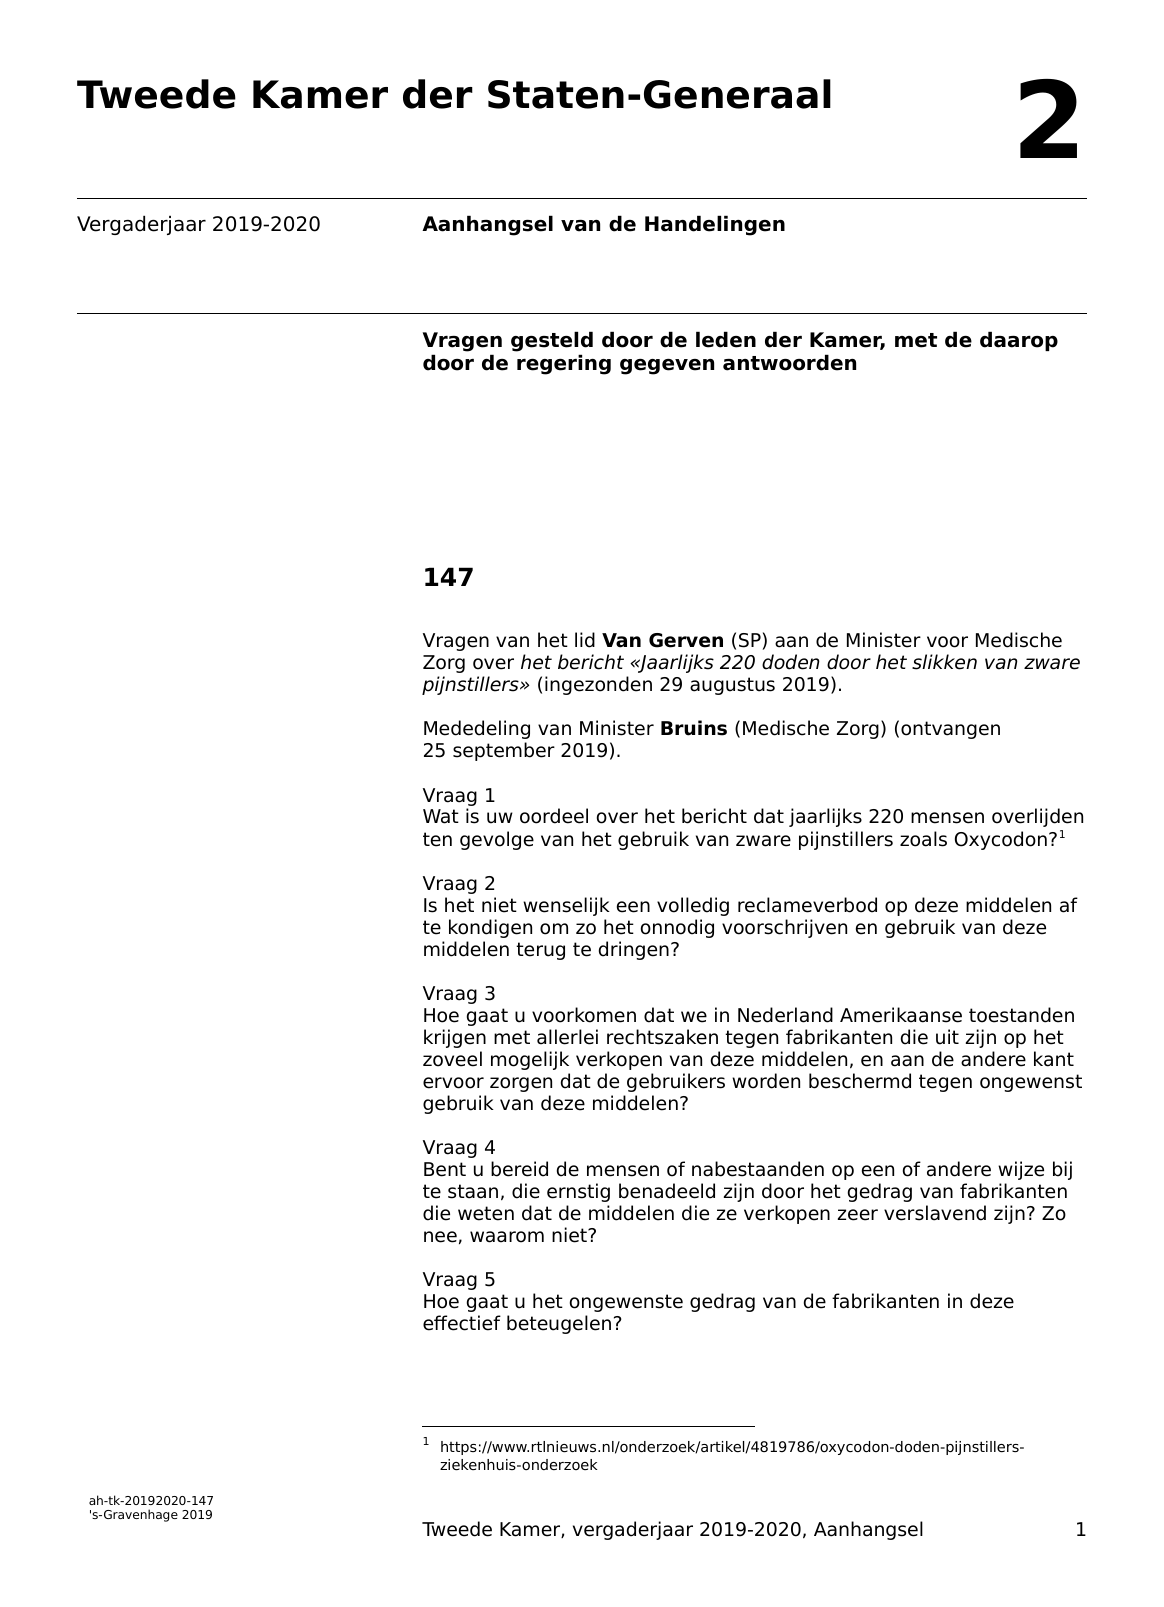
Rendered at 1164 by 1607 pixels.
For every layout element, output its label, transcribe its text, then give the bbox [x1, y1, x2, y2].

text Vraag 3 [422, 983, 1087, 1005]
text https://www.rtlnieuws.nl/onderzoek/artikel/4819786/oxycodon-doden-pijnstillers-ziekenhuis-onderzoek [422, 1435, 1087, 1474]
text Vraag 4 [422, 1137, 1087, 1159]
table_header 2 [886, 59, 1087, 198]
text Vraag 2 [422, 873, 1087, 894]
text Is het niet wenselijk een volledig reclameverbod op deze middelen af te kondigen om zo het onnodig voorschrijven en gebruik van deze middelen terug te dringen? [422, 894, 1087, 961]
text Vraag 1 [422, 784, 1087, 806]
table_cell Aanhangsel van de Handelingen [422, 199, 1087, 313]
text ah-tk-20192020-147 [88, 1494, 323, 1508]
text 147 [422, 563, 1087, 592]
table_cell Vragen gesteld door de leden der Kamer, met de daarop door de regering gegeven antwoorden [422, 314, 1087, 375]
table_header Tweede Kamer der Staten-Generaal [77, 59, 886, 198]
text 's-Gravenhage 2019 [88, 1508, 323, 1522]
text Mededeling van Minister Bruins (Medische Zorg) (ontvangen 25 september 2019). [422, 718, 1087, 762]
text Vraag 5 [422, 1269, 1087, 1291]
text Wat is uw oordeel over het bericht dat jaarlijks 220 mensen overlijden ten gevolge van het gebruik van zware pijnstillers zoals Oxycodon? [422, 806, 1087, 850]
text Bent u bereid de mensen of nabestaanden op een of andere wijze bij te staan, die ernstig benadeeld zijn door het gedrag van fabrikanten die weten dat de middelen die ze verkopen zeer verslavend zijn? Zo nee, waarom niet? [422, 1159, 1087, 1247]
table_cell [77, 314, 422, 375]
text Hoe gaat u voorkomen dat we in Nederland Amerikaanse toestanden krijgen met allerlei rechtszaken tegen fabrikanten die uit zijn op het zoveel mogelijk verkopen van deze middelen, en aan de andere kant ervoor zorgen dat de gebruikers worden beschermd tegen ongewenst gebruik van deze middelen? [422, 1005, 1087, 1114]
text Hoe gaat u het ongewenste gedrag van de fabrikanten in deze effectief beteugelen? [422, 1291, 1087, 1335]
table_cell Vergaderjaar 2019-2020 [77, 199, 422, 313]
text Vragen van het lid Van Gerven (SP) aan de Minister voor Medische Zorg over het bericht «Jaarlijks 220 doden door het slikken van zware pijnstillers» (ingezonden 29 augustus 2019). [422, 630, 1087, 696]
